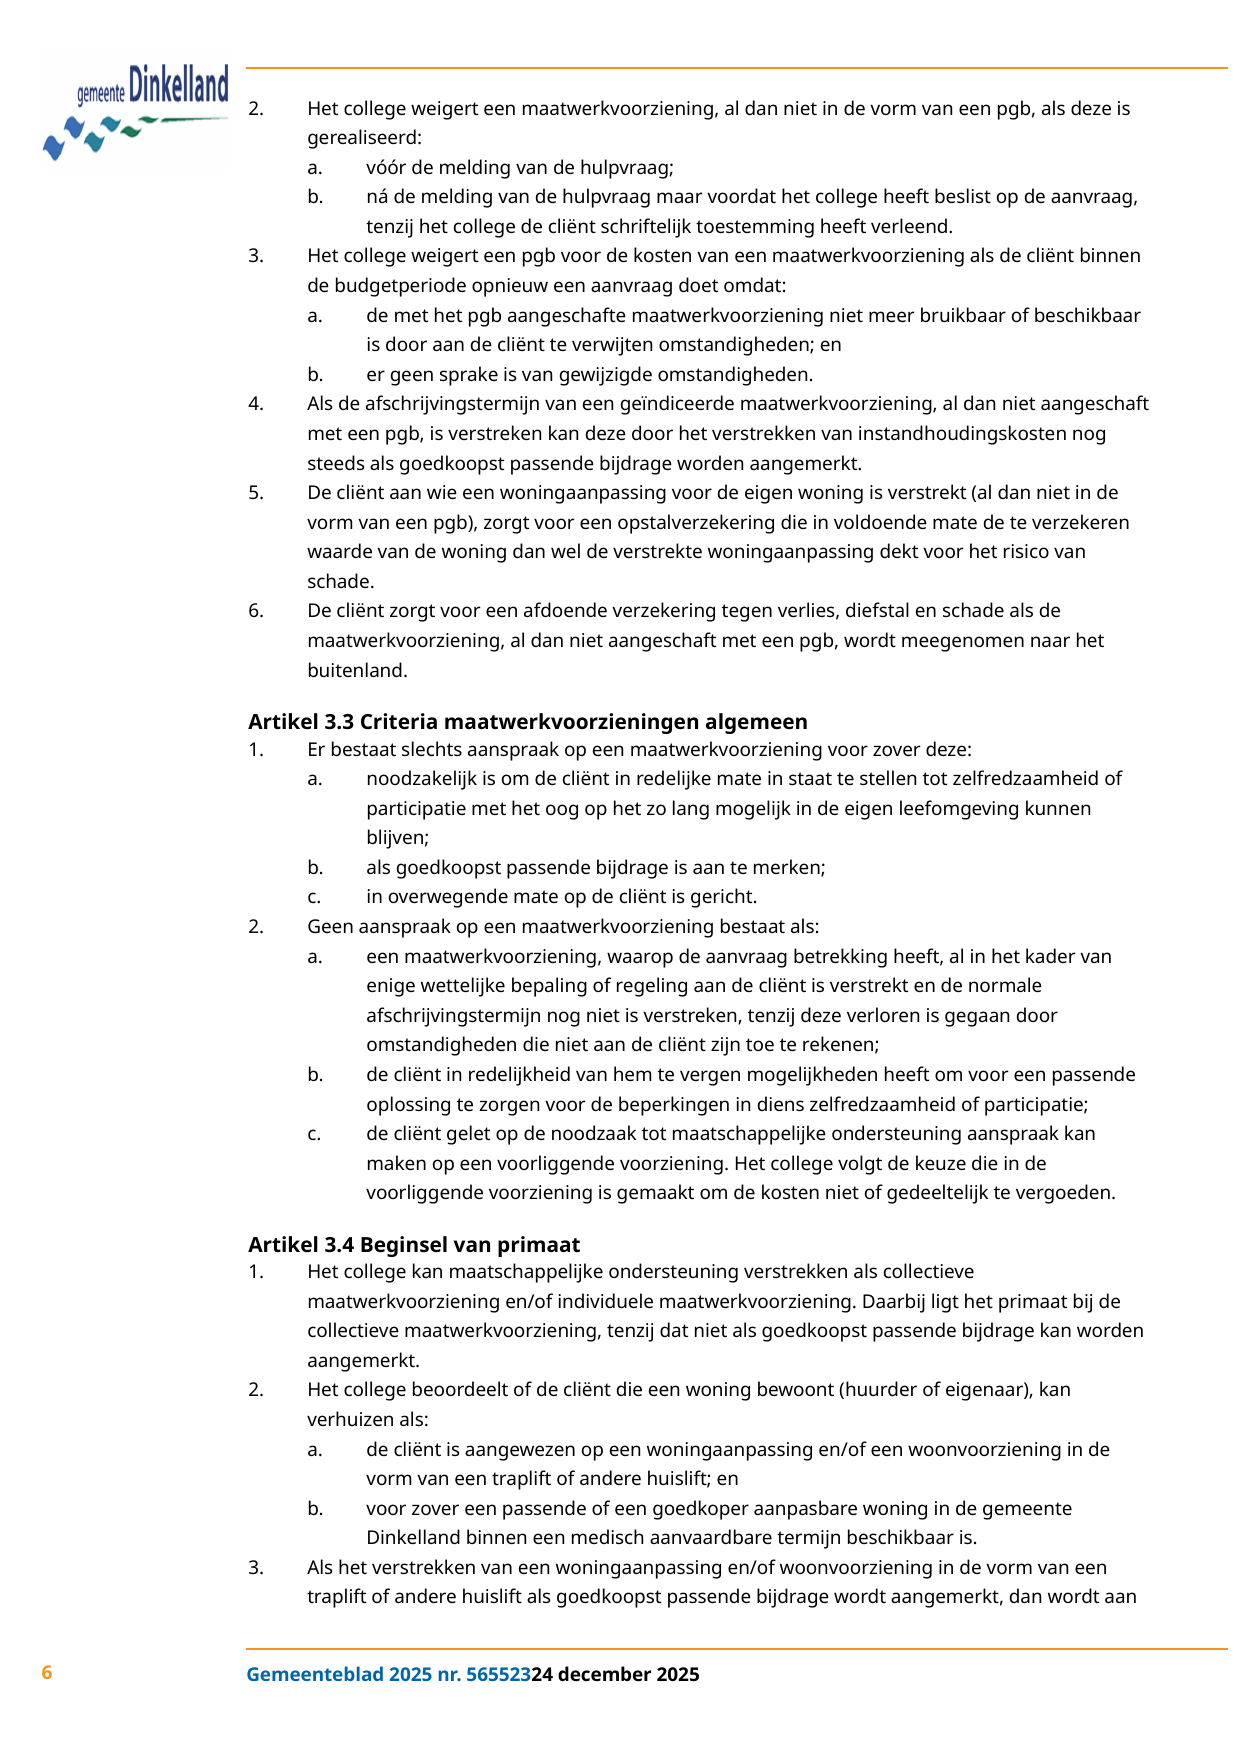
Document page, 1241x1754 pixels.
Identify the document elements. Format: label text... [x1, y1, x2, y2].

text Artikel 3.3 Criteria maatwerkvoorzieningen algemeen [248, 707, 1152, 736]
list de cliënt in redelijkheid van hem te vergen mogelijkheden heeft om voor een passende oplossing te zorgen voor de beperkingen in diens zelfredzaamheid of participatie; [307, 1061, 1152, 1116]
list Als de afschrijvingstermijn van een geïndiceerde maatwerkvoorziening, al dan niet aangeschaft met een pgb, is verstreken kan deze door het verstrekken van instandhoudingskosten nog steeds als goedkoopst passende bijdrage worden aangemerkt. [248, 391, 1152, 476]
list ná de melding van de hulpvraag maar voordat het college heeft beslist op de aanvraag, tenzij het college de cliënt schriftelijk toestemming heeft verleend. [307, 183, 1152, 239]
list de cliënt is aangewezen op een woningaanpassing en/of een woonvoorziening in de vorm van een traplift of andere huislift; en [307, 1436, 1152, 1491]
list De cliënt zorgt voor een afdoende verzekering tegen verlies, diefstal en schade als de maatwerkvoorziening, al dan niet aangeschaft met een pgb, wordt meegenomen naar het buitenland. [248, 598, 1152, 683]
list Geen aanspraak op een maatwerkvoorziening bestaat als: [248, 913, 1152, 939]
list voor zover een passende of een goedkoper aanpasbare woning in de gemeente Dinkelland binnen een medisch aanvaardbare termijn beschikbaar is. [307, 1495, 1152, 1550]
list de cliënt gelet op de noodzaak tot maatschappelijke ondersteuning aanspraak kan maken op een voorliggende voorziening. Het college volgt de keuze die in de voorliggende voorziening is gemaakt om de kosten niet of gedeeltelijk te vergoeden. [307, 1120, 1152, 1205]
picture [41, 47, 231, 172]
list een maatwerkvoorziening, waarop de aanvraag betrekking heeft, al in het kader van enige wettelijke bepaling of regeling aan de cliënt is verstrekt en de normale afschrijvingstermijn nog niet is verstreken, tenzij deze verloren is gegaan door omstandigheden die niet aan de cliënt zijn toe te rekenen; [307, 943, 1152, 1057]
list Als het verstrekken van een woningaanpassing en/of woonvoorziening in de vorm van een traplift of andere huislift als goedkoopst passende bijdrage wordt aangemerkt, dan wordt aan [248, 1554, 1152, 1609]
list in overwegende mate op de cliënt is gericht. [307, 884, 1152, 909]
list als goedkoopst passende bijdrage is aan te merken; [307, 854, 1152, 880]
list Het college kan maatschappelijke ondersteuning verstrekken als collectieve maatwerkvoorziening en/of individuele maatwerkvoorziening. Daarbij ligt het primaat bij de collectieve maatwerkvoorziening, tenzij dat niet als goedkoopst passende bijdrage kan worden aangemerkt. [248, 1258, 1152, 1373]
text Artikel 3.4 Beginsel van primaat [248, 1230, 1152, 1258]
list Er bestaat slechts aanspraak op een maatwerkvoorziening voor zover deze: [248, 736, 1152, 761]
list Het college beoordeelt of de cliënt die een woning bewoont (huurder of eigenaar), kan verhuizen als: [248, 1377, 1152, 1432]
list noodzakelijk is om de cliënt in redelijke mate in staat te stellen tot zelfredzaamheid of participatie met het oog op het zo lang mogelijk in de eigen leefomgeving kunnen blijven; [307, 765, 1152, 850]
list de met het pgb aangeschafte maatwerkvoorziening niet meer bruikbaar of beschikbaar is door aan de cliënt te verwijten omstandigheden; en [307, 302, 1152, 357]
list Het college weigert een pgb voor de kosten van een maatwerkvoorziening als de cliënt binnen de budgetperiode opnieuw een aanvraag doet omdat: [248, 243, 1152, 298]
list De cliënt aan wie een woningaanpassing voor de eigen woning is verstrekt (al dan niet in de vorm van een pgb), zorgt voor een opstalverzekering die in voldoende mate de te verzekeren waarde van de woning dan wel de verstrekte woningaanpassing dekt voor het risico van schade. [248, 479, 1152, 594]
list er geen sprake is van gewijzigde omstandigheden. [307, 361, 1152, 387]
list vóór de melding van de hulpvraag; [307, 154, 1152, 180]
list Het college weigert een maatwerkvoorziening, al dan niet in de vorm van een pgb, als deze is gerealiseerd: [248, 95, 1152, 150]
